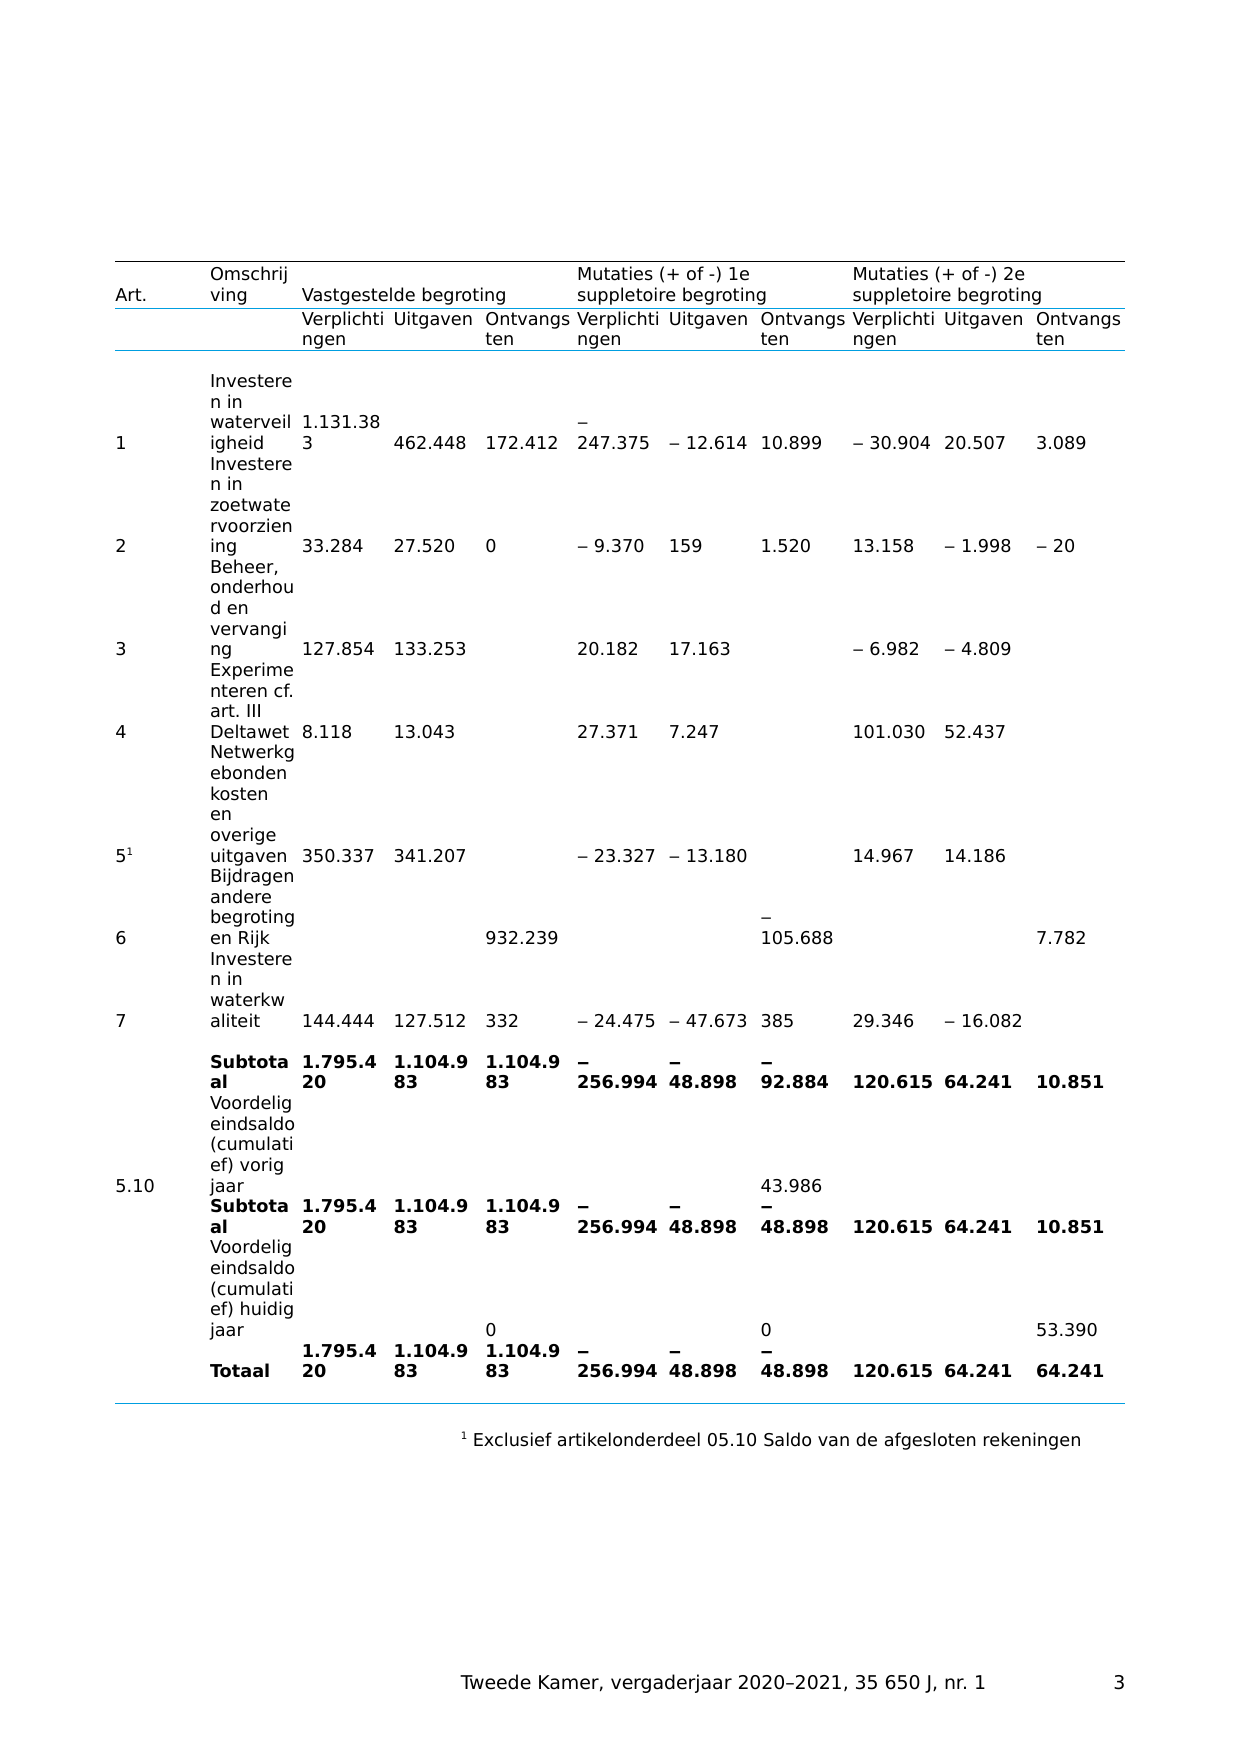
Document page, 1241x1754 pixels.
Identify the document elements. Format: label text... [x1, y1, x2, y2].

table_cell [758, 557, 849, 660]
table_cell 10.851 [1033, 1196, 1125, 1237]
table_cell 120.615 [849, 1052, 941, 1093]
table_cell 13.158 [849, 454, 941, 557]
table_cell ‒ 92.884 [758, 1052, 849, 1093]
table_cell [482, 1093, 574, 1196]
table_cell [666, 1382, 757, 1402]
table_cell [115, 1031, 207, 1052]
table_cell [574, 1382, 666, 1402]
table_cell 2 [115, 454, 207, 557]
table_cell ‒ 48.898 [666, 1196, 757, 1237]
table_cell 1.795.420 [299, 1196, 390, 1237]
table_cell 33.284 [299, 454, 390, 557]
table_cell [299, 351, 390, 371]
table_cell Mutaties (+ of -) 1e suppletoire begroting [574, 262, 849, 308]
table_cell 64.241 [941, 1052, 1033, 1093]
table_cell Netwerkgebonden kosten en overige uitgaven [207, 743, 299, 866]
table_cell ‒ 12.614 [666, 371, 757, 454]
table_cell 64.241 [941, 1341, 1033, 1382]
text 1 Exclusief artikelonderdeel 05.10 Saldo van de afgesloten rekeningen [461, 1428, 1125, 1451]
table_cell 53.390 [1033, 1238, 1125, 1341]
table_cell ‒ 13.180 [666, 743, 757, 866]
table_cell ‒ 256.994 [574, 1052, 666, 1093]
table_cell [758, 1382, 849, 1402]
table_cell 1 [115, 371, 207, 454]
table_cell ‒ 47.673 [666, 949, 757, 1031]
table_cell Uitgaven [666, 309, 757, 350]
table_cell 27.371 [574, 660, 666, 742]
table_cell 6 [115, 866, 207, 949]
table_cell 3 [115, 557, 207, 660]
table_cell 1.520 [758, 454, 849, 557]
table_cell [299, 1238, 390, 1341]
table_cell ‒ 23.327 [574, 743, 666, 866]
table_cell 5.10 [115, 1093, 207, 1196]
table_cell 20.507 [941, 371, 1033, 454]
table_cell 17.163 [666, 557, 757, 660]
table_cell 43.986 [758, 1093, 849, 1196]
table_cell 1.104.983 [482, 1052, 574, 1093]
table_cell [758, 1031, 849, 1052]
table_cell [390, 1031, 482, 1052]
table_header Wijziging begrotingsstaat van het Deltafonds (J) voor het jaar 2020 (Tweede suppletoire begroting) (Bedragen x € 1.000) [115, 213, 1125, 261]
table_cell [115, 351, 207, 371]
table_cell [1033, 1093, 1125, 1196]
table_cell 8.118 [299, 660, 390, 742]
table_cell Voordelig eindsaldo (cumulatief) huidig jaar [207, 1238, 299, 1341]
table_cell 101.030 [849, 660, 941, 742]
table_cell ‒ 6.982 [849, 557, 941, 660]
table_cell ‒ 48.898 [666, 1052, 757, 1093]
table_cell [849, 1093, 941, 1196]
table_cell Mutaties (+ of -) 2e suppletoire begroting [849, 262, 1125, 308]
table_cell [207, 309, 299, 350]
table_cell Investeren in waterkwaliteit [207, 949, 299, 1031]
table_cell 3.089 [1033, 371, 1125, 454]
table_cell 52.437 [941, 660, 1033, 742]
table_cell 51 [115, 743, 207, 866]
table_cell Subtotaal [207, 1196, 299, 1237]
table_cell [482, 351, 574, 371]
table_cell [299, 1031, 390, 1052]
table_cell [758, 743, 849, 866]
table_cell [849, 1382, 941, 1402]
table_cell [115, 1196, 207, 1237]
table_cell [390, 1093, 482, 1196]
table_cell 120.615 [849, 1341, 941, 1382]
table_cell 1.104.983 [390, 1196, 482, 1237]
table_cell Subtotaal [207, 1052, 299, 1093]
table_cell 144.444 [299, 949, 390, 1031]
table_cell [390, 866, 482, 949]
table_cell ‒ 48.898 [758, 1196, 849, 1237]
table_cell [574, 866, 666, 949]
table_cell 127.854 [299, 557, 390, 660]
table_cell 10.899 [758, 371, 849, 454]
table_cell ‒ 9.370 [574, 454, 666, 557]
table_cell 1.104.983 [390, 1341, 482, 1382]
table_cell [207, 1031, 299, 1052]
table_cell 64.241 [1033, 1341, 1125, 1382]
table_cell [482, 660, 574, 742]
table_cell ‒ 20 [1033, 454, 1125, 557]
table_cell 7 [115, 949, 207, 1031]
table_cell [1033, 557, 1125, 660]
table_cell 1.795.420 [299, 1052, 390, 1093]
table_cell [390, 351, 482, 371]
table_cell ‒ 105.688 [758, 866, 849, 949]
table_cell [941, 1382, 1033, 1402]
table_cell ‒ 16.082 [941, 949, 1033, 1031]
table_cell Totaal [207, 1341, 299, 1382]
table_cell ‒ 30.904 [849, 371, 941, 454]
table_cell ‒ 256.994 [574, 1341, 666, 1382]
table_cell [941, 351, 1033, 371]
table_cell [941, 866, 1033, 949]
table_cell 341.207 [390, 743, 482, 866]
table_cell 1.104.983 [390, 1052, 482, 1093]
table_cell Verplichtingen [849, 309, 941, 350]
table_cell [115, 1052, 207, 1093]
table_cell [666, 351, 757, 371]
table_cell 127.512 [390, 949, 482, 1031]
table_cell ‒ 48.898 [666, 1341, 757, 1382]
table_cell [666, 1238, 757, 1341]
table_cell Voordelig eindsaldo (cumulatief) vorig jaar [207, 1093, 299, 1196]
table_cell 385 [758, 949, 849, 1031]
table_cell 20.182 [574, 557, 666, 660]
table_cell [390, 1382, 482, 1402]
table_cell 27.520 [390, 454, 482, 557]
table_cell Uitgaven [941, 309, 1033, 350]
table_cell [1033, 1031, 1125, 1052]
table_cell 0 [482, 454, 574, 557]
table_cell [1033, 1382, 1125, 1402]
table_cell [666, 866, 757, 949]
table_cell 1.131.383 [299, 371, 390, 454]
table_cell [941, 1031, 1033, 1052]
table_cell Bijdragen andere begrotingen Rijk [207, 866, 299, 949]
table_cell Ontvangsten [482, 309, 574, 350]
table_cell 14.186 [941, 743, 1033, 866]
table_cell Investeren in waterveiligheid [207, 371, 299, 454]
table_cell Ontvangsten [1033, 309, 1125, 350]
table_cell Experimenteren cf. art. III Deltawet [207, 660, 299, 742]
table_cell [849, 1238, 941, 1341]
table_cell [666, 1093, 757, 1196]
table_cell [299, 866, 390, 949]
table_cell [115, 1238, 207, 1341]
table_cell 29.346 [849, 949, 941, 1031]
table_cell [390, 1238, 482, 1341]
table_cell [574, 1093, 666, 1196]
table_cell ‒ 247.375 [574, 371, 666, 454]
table_cell [758, 660, 849, 742]
table_cell 350.337 [299, 743, 390, 866]
table_cell Verplichtingen [574, 309, 666, 350]
table_cell 159 [666, 454, 757, 557]
table_cell [1033, 660, 1125, 742]
table_cell [207, 1382, 299, 1402]
table_cell Verplichtingen [299, 309, 390, 350]
table_cell [482, 1382, 574, 1402]
table_cell Vastgestelde begroting [299, 262, 574, 308]
table_cell ‒ 48.898 [758, 1341, 849, 1382]
table_cell 1.795.420 [299, 1341, 390, 1382]
table_cell 0 [482, 1238, 574, 1341]
table_cell [574, 1238, 666, 1341]
table_cell [1033, 743, 1125, 866]
table_cell 1.104.983 [482, 1341, 574, 1382]
table_cell 332 [482, 949, 574, 1031]
table_cell 10.851 [1033, 1052, 1125, 1093]
table_cell [115, 1341, 207, 1382]
table_cell [849, 866, 941, 949]
table_cell [1033, 351, 1125, 371]
table_cell [1033, 949, 1125, 1031]
table_cell 14.967 [849, 743, 941, 866]
table_cell [574, 1031, 666, 1052]
table_cell Art. [115, 262, 207, 308]
table_cell [482, 743, 574, 866]
table_cell [299, 1093, 390, 1196]
table_cell [849, 1031, 941, 1052]
table_cell 120.615 [849, 1196, 941, 1237]
table_cell [941, 1093, 1033, 1196]
table_cell Investeren in zoetwatervoorziening [207, 454, 299, 557]
table_cell ‒ 1.998 [941, 454, 1033, 557]
table_cell 172.412 [482, 371, 574, 454]
table_cell 1.104.983 [482, 1196, 574, 1237]
table_cell Ontvangsten [758, 309, 849, 350]
table_cell [299, 1382, 390, 1402]
table_cell [115, 1382, 207, 1402]
table_cell 462.448 [390, 371, 482, 454]
table_cell 7.247 [666, 660, 757, 742]
table_cell [482, 1031, 574, 1052]
table_cell 4 [115, 660, 207, 742]
table_cell [574, 351, 666, 371]
table_cell [758, 351, 849, 371]
table_cell [849, 351, 941, 371]
table_cell [115, 309, 207, 350]
table_cell [207, 351, 299, 371]
table_cell [941, 1238, 1033, 1341]
table_cell 7.782 [1033, 866, 1125, 949]
table_cell 133.253 [390, 557, 482, 660]
table_cell 13.043 [390, 660, 482, 742]
table_cell Omschrijving [207, 262, 299, 308]
table_cell [482, 557, 574, 660]
table_cell ‒ 4.809 [941, 557, 1033, 660]
table_cell ‒ 24.475 [574, 949, 666, 1031]
table_cell Beheer, onderhoud en vervanging [207, 557, 299, 660]
table_cell 64.241 [941, 1196, 1033, 1237]
table_cell 0 [758, 1238, 849, 1341]
table_cell 932.239 [482, 866, 574, 949]
table_cell Uitgaven [390, 309, 482, 350]
table_cell ‒ 256.994 [574, 1196, 666, 1237]
table_cell [666, 1031, 757, 1052]
